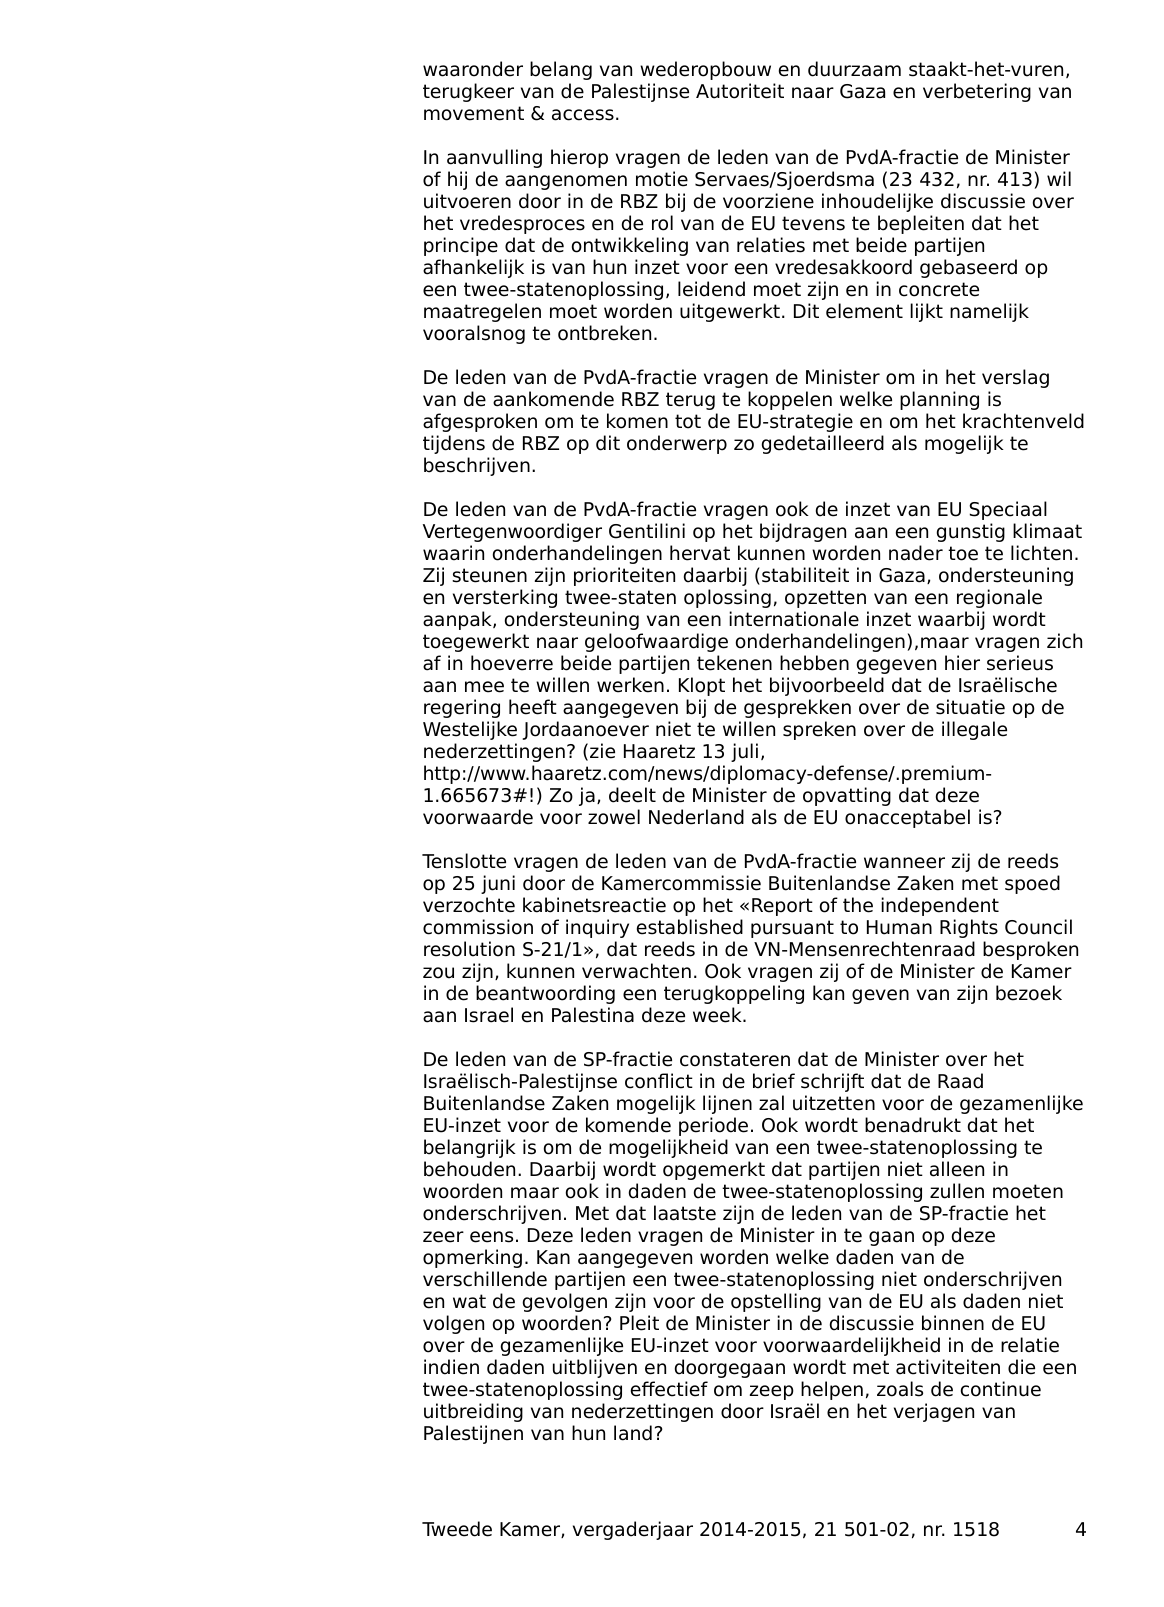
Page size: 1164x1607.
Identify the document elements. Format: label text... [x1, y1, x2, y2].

text De leden van de PvdA-fractie vragen ook de inzet van EU Speciaal Vertegenwoordiger Gentilini op het bijdragen aan een gunstig klimaat waarin onderhandelingen hervat kunnen worden nader toe te lichten. Zij steunen zijn prioriteiten daarbij (stabiliteit in Gaza, ondersteuning en versterking twee-staten oplossing, opzetten van een regionale aanpak, ondersteuning van een internationale inzet waarbij wordt toegewerkt naar geloofwaardige onderhandelingen),maar vragen zich af in hoeverre beide partijen tekenen hebben gegeven hier serieus aan mee te willen werken. Klopt het bijvoorbeeld dat de Israëlische regering heeft aangegeven bij de gesprekken over de situatie op de Westelijke Jordaanoever niet te willen spreken over de illegale nederzettingen? (zie Haaretz 13 juli, http://www.haaretz.com/news/diplomacy-defense/.premium-1.665673#!) Zo ja, deelt de Minister de opvatting dat deze voorwaarde voor zowel Nederland als de EU onacceptabel is? [422, 499, 1087, 829]
text De leden van de PvdA-fractie vragen de Minister om in het verslag van de aankomende RBZ terug te koppelen welke planning is afgesproken om te komen tot de EU-strategie en om het krachtenveld tijdens de RBZ op dit onderwerp zo gedetailleerd als mogelijk te beschrijven. [422, 367, 1087, 477]
text In aanvulling hierop vragen de leden van de PvdA-fractie de Minister of hij de aangenomen motie Servaes/Sjoerdsma (23 432, nr. 413) wil uitvoeren door in de RBZ bij de voorziene inhoudelijke discussie over het vredesproces en de rol van de EU tevens te bepleiten dat het principe dat de ontwikkeling van relaties met beide partijen afhankelijk is van hun inzet voor een vredesakkoord gebaseerd op een twee-statenoplossing, leidend moet zijn en in concrete maatregelen moet worden uitgewerkt. Dit element lijkt namelijk vooralsnog te ontbreken. [422, 147, 1087, 345]
text De leden van de SP-fractie constateren dat de Minister over het Israëlisch-Palestijnse conflict in de brief schrijft dat de Raad Buitenlandse Zaken mogelijk lijnen zal uitzetten voor de gezamenlijke EU-inzet voor de komende periode. Ook wordt benadrukt dat het belangrijk is om de mogelijkheid van een twee-statenoplossing te behouden. Daarbij wordt opgemerkt dat partijen niet alleen in woorden maar ook in daden de twee-statenoplossing zullen moeten onderschrijven. Met dat laatste zijn de leden van de SP-fractie het zeer eens. Deze leden vragen de Minister in te gaan op deze opmerking. Kan aangegeven worden welke daden van de verschillende partijen een twee-statenoplossing niet onderschrijven en wat de gevolgen zijn voor de opstelling van de EU als daden niet volgen op woorden? Pleit de Minister in de discussie binnen de EU over de gezamenlijke EU-inzet voor voorwaardelijkheid in de relatie indien daden uitblijven en doorgegaan wordt met activiteiten die een twee-statenoplossing effectief om zeep helpen, zoals de continue uitbreiding van nederzettingen door Israël en het verjagen van Palestijnen van hun land? [422, 1049, 1087, 1445]
text Tenslotte vragen de leden van de PvdA-fractie wanneer zij de reeds op 25 juni door de Kamercommissie Buitenlandse Zaken met spoed verzochte kabinetsreactie op het «Report of the independent commission of inquiry established pursuant to Human Rights Council resolution S-21/1», dat reeds in de VN-Mensenrechtenraad besproken zou zijn, kunnen verwachten. Ook vragen zij of de Minister de Kamer in de beantwoording een terugkoppeling kan geven van zijn bezoek aan Israel en Palestina deze week. [422, 851, 1087, 1027]
text waaronder belang van wederopbouw en duurzaam staakt-het-vuren, terugkeer van de Palestijnse Autoriteit naar Gaza en verbetering van movement & access. [422, 59, 1087, 125]
